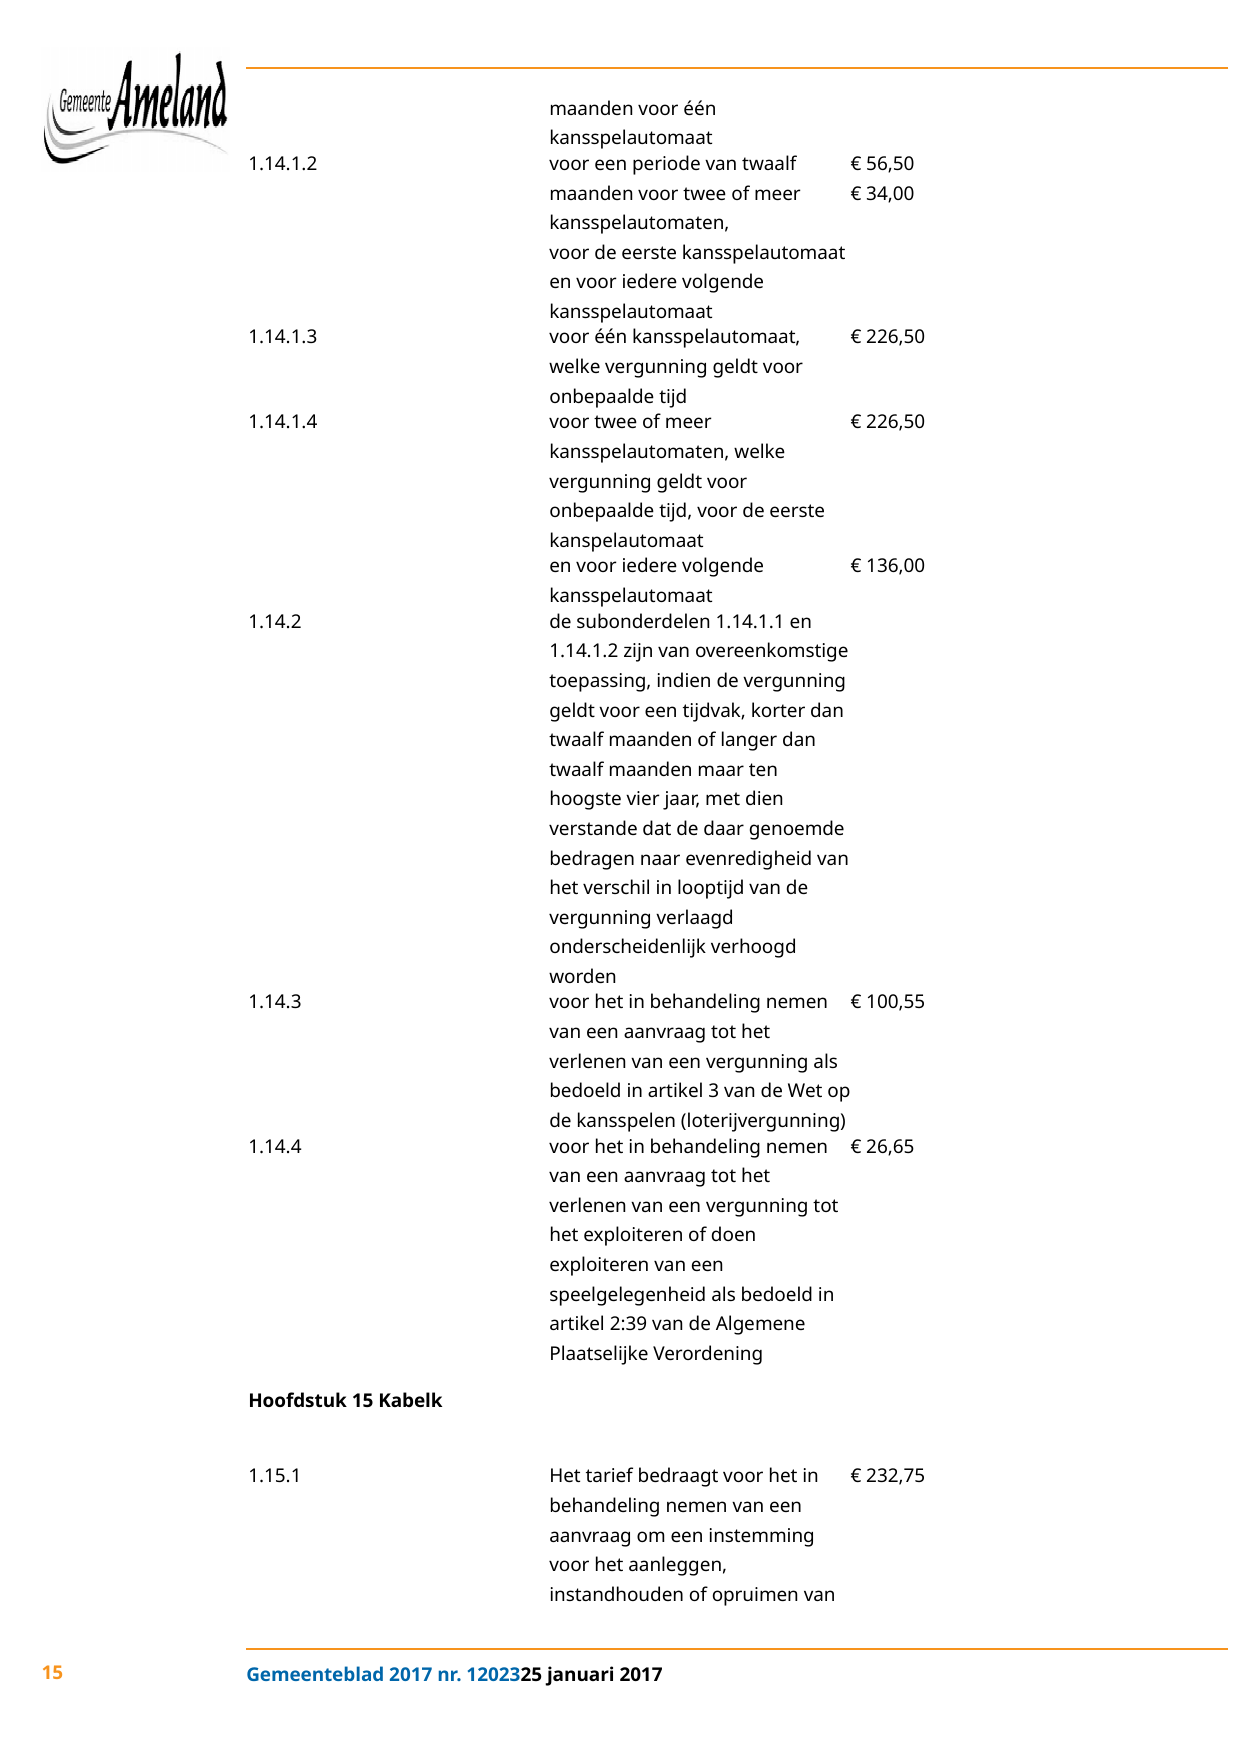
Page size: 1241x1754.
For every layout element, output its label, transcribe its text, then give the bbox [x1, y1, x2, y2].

table_cell voor een periode van twaalf maanden voor twee of meer kansspelautomaten, voor de eerste kansspelautomaat en voor iedere volgende kansspelautomaat [549, 150, 850, 324]
table_cell € 226,50 [850, 324, 1152, 409]
table_cell [248, 95, 549, 150]
table_cell € 136,00 [850, 553, 1152, 608]
table_cell 1.14.1.2 [248, 150, 549, 324]
text Hoofdstuk 15 Kabelk [248, 1385, 1152, 1413]
table_cell [248, 553, 549, 608]
table_cell en voor iedere volgende kansspelautomaat [549, 553, 850, 608]
table_cell 1.14.1.4 [248, 409, 549, 553]
table_cell voor het in behandeling nemen van een aanvraag tot het verlenen van een vergunning tot het exploiteren of doen exploiteren van een speelgelegenheid als bedoeld in artikel 2:39 van de Algemene Plaatselijke Verordening [549, 1133, 850, 1366]
table_header € 232,75 [850, 1463, 1152, 1607]
table_header Het tarief bedraagt voor het in behandeling nemen van een aanvraag om een instemming voor het aanleggen, instandhouden of opruimen van [549, 1463, 850, 1607]
table_cell € 100,55 [850, 989, 1152, 1133]
table_header 1.15.1 [248, 1463, 549, 1607]
table_cell [850, 95, 1152, 150]
picture [41, 47, 231, 172]
table_cell 1.14.4 [248, 1133, 549, 1366]
table_cell 1.14.3 [248, 989, 549, 1133]
table_cell € 226,50 [850, 409, 1152, 553]
table_cell voor het in behandeling nemen van een aanvraag tot het verlenen van een vergunning als bedoeld in artikel 3 van de Wet op de kansspelen (loterijvergunning) [549, 989, 850, 1133]
table_cell de subonderdelen 1.14.1.1 en 1.14.1.2 zijn van overeenkomstige toepassing, indien de vergunning geldt voor een tijdvak, korter dan twaalf maanden of langer dan twaalf maanden maar ten hoogste vier jaar, met dien verstande dat de daar genoemde bedragen naar evenredigheid van het verschil in looptijd van de vergunning verlaagd onderscheidenlijk verhoogd worden [549, 608, 850, 989]
table_cell € 56,50 € 34,00 [850, 150, 1152, 324]
table_cell 1.14.2 [248, 608, 549, 989]
table_cell maanden voor één kansspelautomaat [549, 95, 850, 150]
table_cell 1.14.1.3 [248, 324, 549, 409]
table_cell voor twee of meer kansspelautomaten, welke vergunning geldt voor onbepaalde tijd, voor de eerste kanspelautomaat [549, 409, 850, 553]
table_cell € 26,65 [850, 1133, 1152, 1366]
table_cell [850, 608, 1152, 989]
table_cell voor één kansspelautomaat, welke vergunning geldt voor onbepaalde tijd [549, 324, 850, 409]
